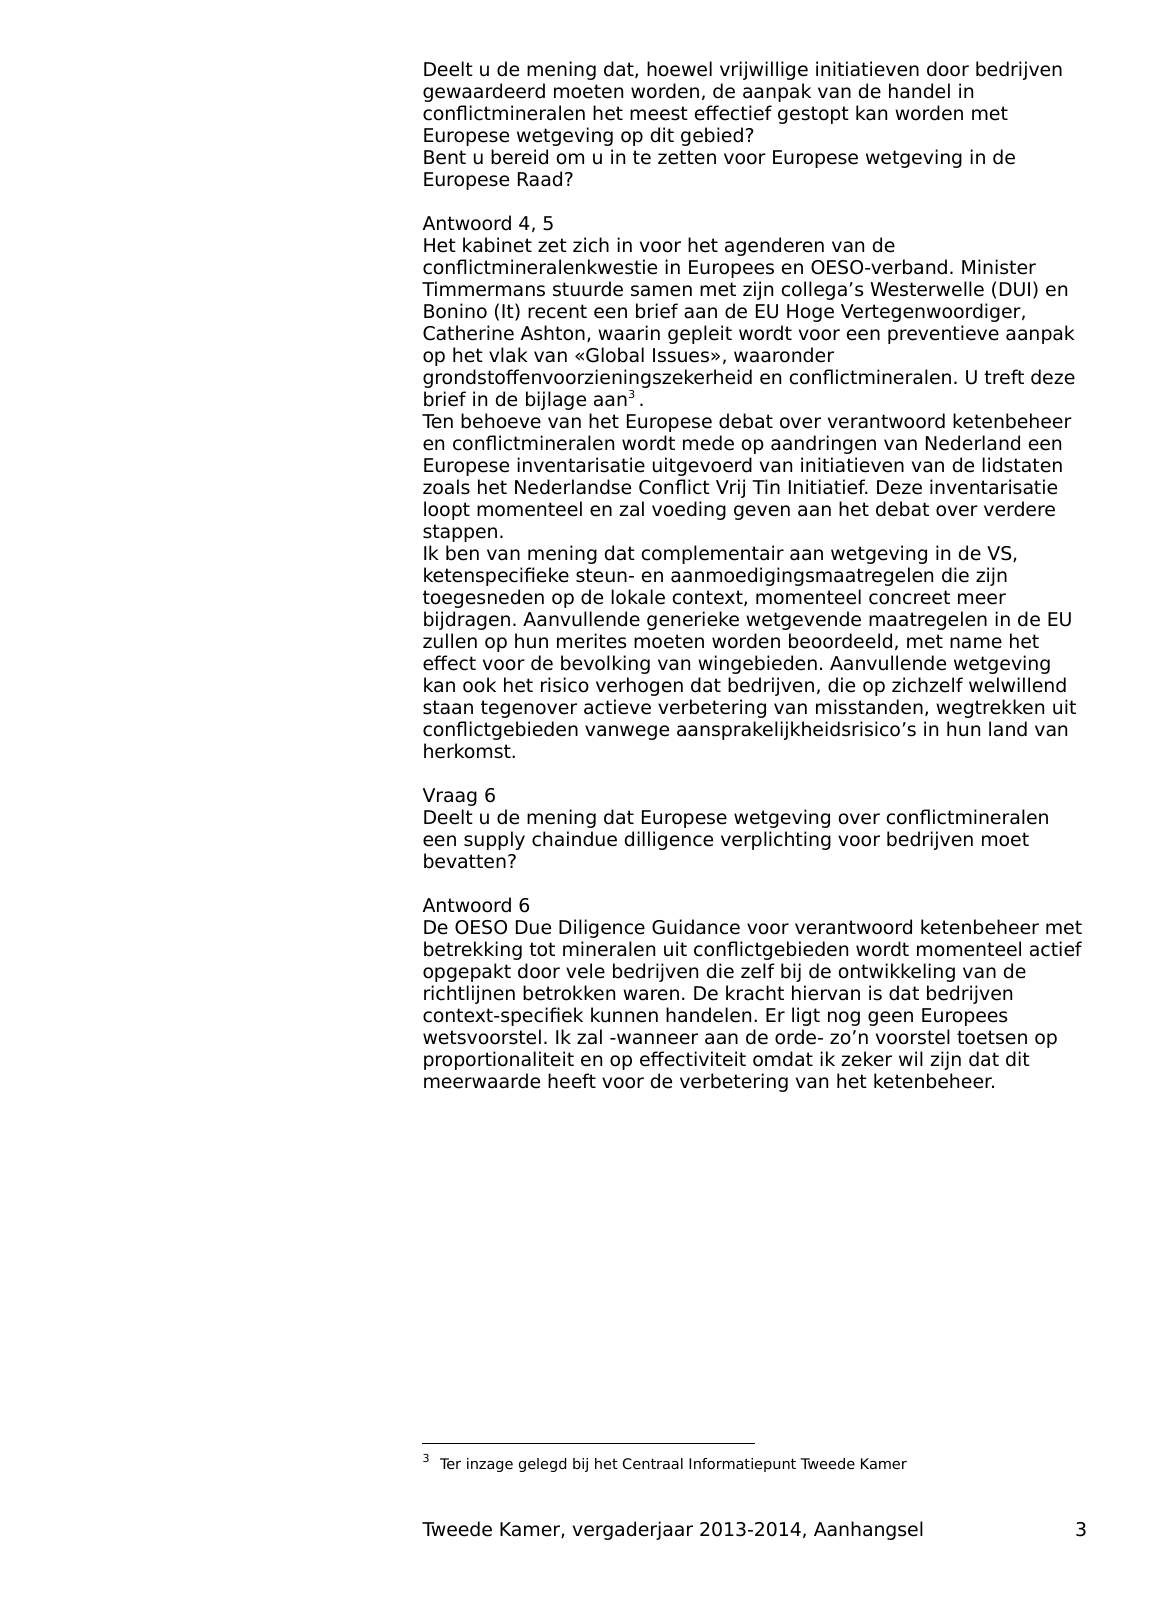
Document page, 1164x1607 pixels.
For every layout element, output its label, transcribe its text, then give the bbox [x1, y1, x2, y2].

text Antwoord 4, 5 [422, 213, 1087, 235]
text Deelt u de mening dat, hoewel vrijwillige initiatieven door bedrijven gewaardeerd moeten worden, de aanpak van de handel in conflictmineralen het meest effectief gestopt kan worden met Europese wetgeving op dit gebied? [422, 59, 1087, 147]
text Antwoord 6 [422, 895, 1087, 917]
text Vraag 6 [422, 785, 1087, 807]
text Ik ben van mening dat complementair aan wetgeving in de VS, ketenspecifieke steun- en aanmoedigingsmaatregelen die zijn toegesneden op de lokale context, momenteel concreet meer bijdragen. Aanvullende generieke wetgevende maatregelen in de EU zullen op hun merites moeten worden beoordeeld, met name het effect voor de bevolking van wingebieden. Aanvullende wetgeving kan ook het risico verhogen dat bedrijven, die op zichzelf welwillend staan tegenover actieve verbetering van misstanden, wegtrekken uit conflictgebieden vanwege aansprakelijkheidsrisico’s in hun land van herkomst. [422, 543, 1087, 763]
text Ten behoeve van het Europese debat over verantwoord ketenbeheer en conflictmineralen wordt mede op aandringen van Nederland een Europese inventarisatie uitgevoerd van initiatieven van de lidstaten zoals het Nederlandse Conflict Vrij Tin Initiatief. Deze inventarisatie loopt momenteel en zal voeding geven aan het debat over verdere stappen. [422, 411, 1087, 543]
text De OESO Due Diligence Guidance voor verantwoord ketenbeheer met betrekking tot mineralen uit conflictgebieden wordt momenteel actief opgepakt door vele bedrijven die zelf bij de ontwikkeling van de richtlijnen betrokken waren. De kracht hiervan is dat bedrijven context-specifiek kunnen handelen. Er ligt nog geen Europees wetsvoorstel. Ik zal -wanneer aan de orde- zo’n voorstel toetsen op proportionaliteit en op effectiviteit omdat ik zeker wil zijn dat dit meerwaarde heeft voor de verbetering van het ketenbeheer. [422, 917, 1087, 1093]
text Ter inzage gelegd bij het Centraal Informatiepunt Tweede Kamer [422, 1452, 1087, 1474]
text Deelt u de mening dat Europese wetgeving over conflictmineralen een supply chaindue dilligence verplichting voor bedrijven moet bevatten? [422, 807, 1087, 873]
text Het kabinet zet zich in voor het agenderen van de conflictmineralenkwestie in Europees en OESO-verband. Minister Timmermans stuurde samen met zijn collega’s Westerwelle (DUI) en Bonino (It) recent een brief aan de EU Hoge Vertegenwoordiger, Catherine Ashton, waarin gepleit wordt voor een preventieve aanpak op het vlak van «Global Issues», waaronder grondstoffenvoorzieningszekerheid en conflictmineralen. U treft deze brief in de bijlage aan. [422, 235, 1087, 411]
text Bent u bereid om u in te zetten voor Europese wetgeving in de Europese Raad? [422, 147, 1087, 191]
